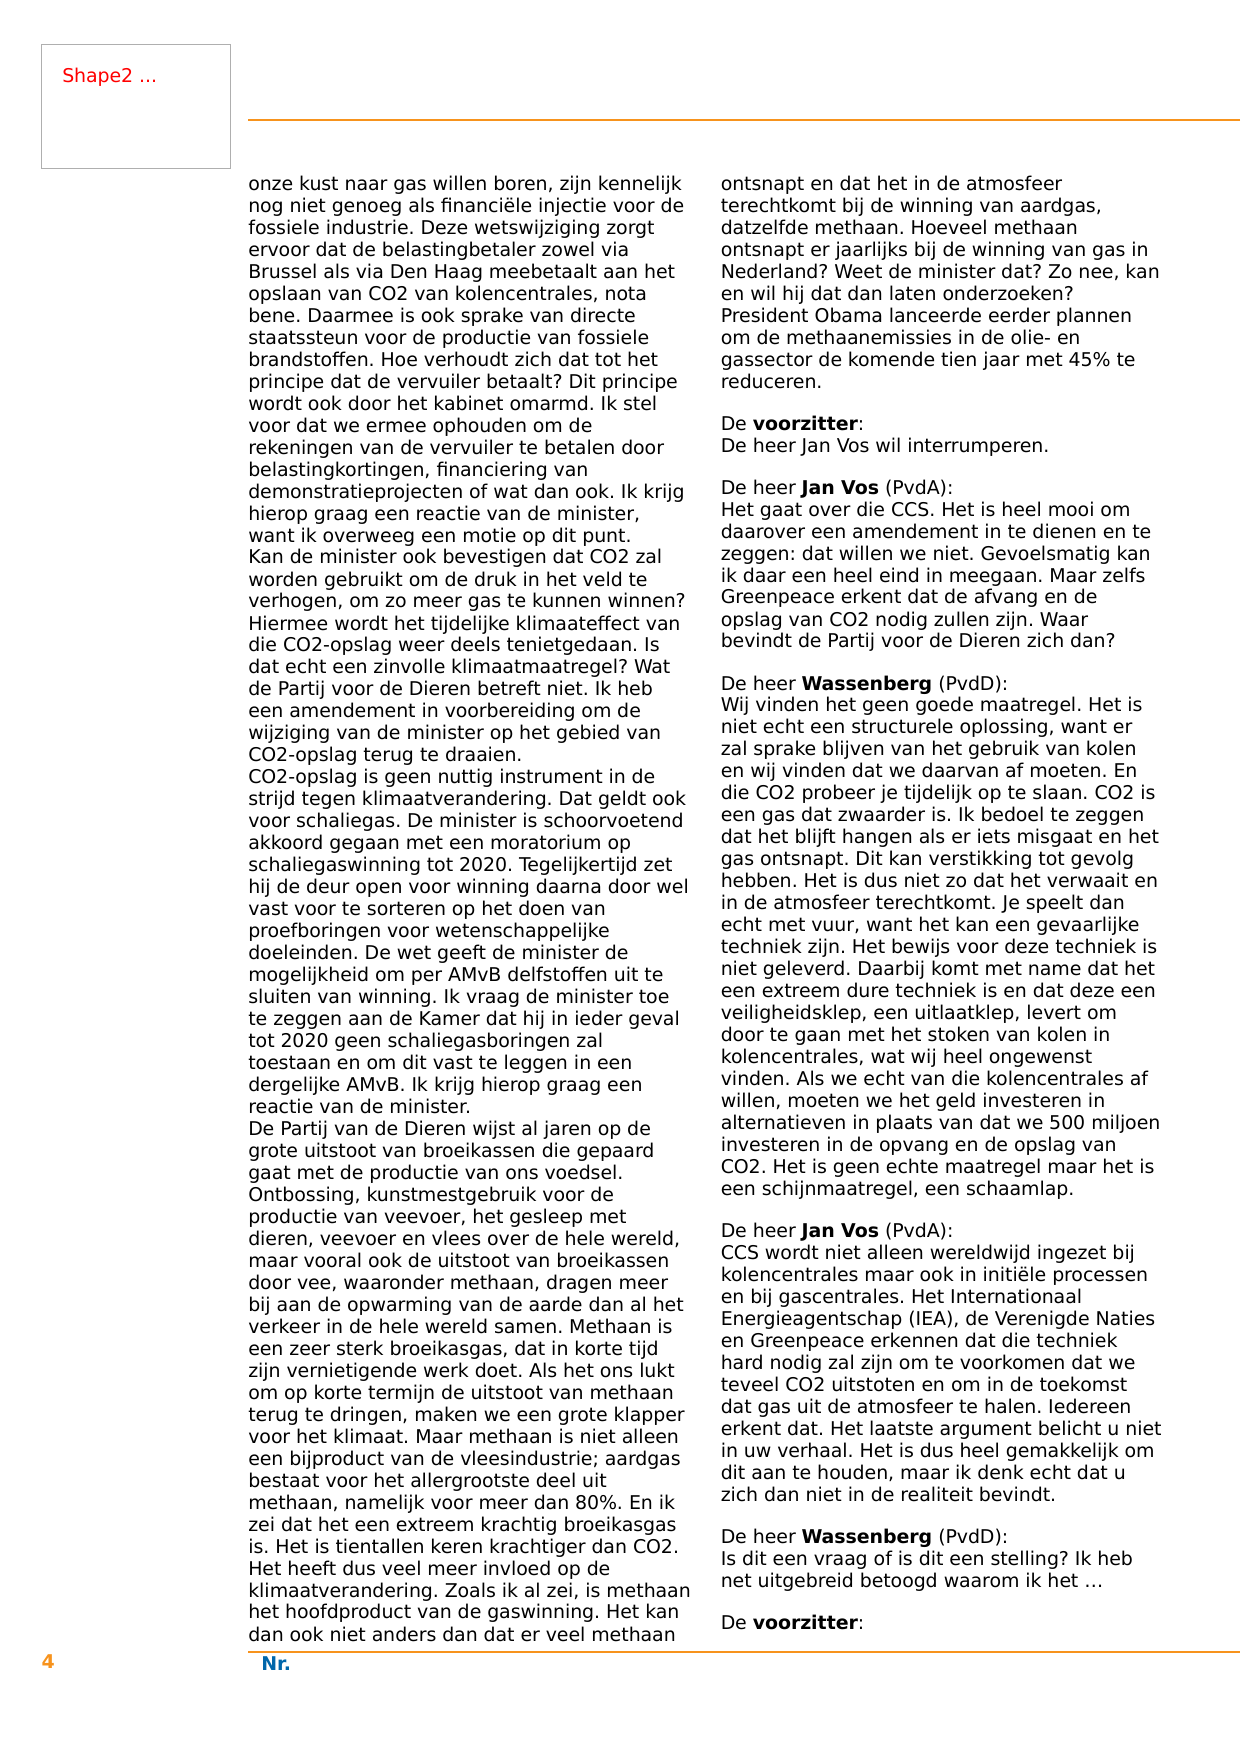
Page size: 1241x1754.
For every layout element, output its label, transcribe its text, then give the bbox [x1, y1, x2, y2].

text Is dit een vraag of is dit een stelling? Ik heb net uitgebreid betoogd waarom ik het … [721, 1548, 1163, 1592]
text De voorzitter: [721, 413, 1163, 434]
text De heer Jan Vos (PvdA): [721, 1220, 1163, 1242]
text De voorzitter: [721, 1612, 1163, 1633]
text CCS wordt niet alleen wereldwijd ingezet bij kolencentrales maar ook in initiële processen en bij gascentrales. Het Internationaal Energieagentschap (IEA), de Verenigde Naties en Greenpeace erkennen dat die techniek hard nodig zal zijn om te voorkomen dat we teveel CO2 uitstoten en om in de toekomst dat gas uit de atmosfeer te halen. Iedereen erkent dat. Het laatste argument belicht u niet in uw verhaal. Het is dus heel gemakkelijk om dit aan te houden, maar ik denk echt dat u zich dan niet in de realiteit bevindt. [721, 1242, 1163, 1506]
text President Obama lanceerde eerder plannen om de methaanemissies in de olie- en gassector de komende tien jaar met 45% te reduceren. [721, 305, 1163, 393]
text De heer Jan Vos (PvdA): [721, 477, 1163, 498]
text De heer Wassenberg (PvdD): [721, 1526, 1163, 1548]
text Kan de minister ook bevestigen dat CO2 zal worden gebruikt om de druk in het veld te verhogen, om zo meer gas te kunnen winnen? Hiermee wordt het tijdelijke klimaateffect van die CO2-opslag weer deels tenietgedaan. Is dat echt een zinvolle klimaatmaatregel? Wat de Partij voor de Dieren betreft niet. Ik heb een amendement in voorbereiding om de wijziging van de minister op het gebied van CO2-opslag terug te draaien. [248, 546, 691, 766]
text onze kust naar gas willen boren, zijn kennelijk nog niet genoeg als financiële injectie voor de fossiele industrie. Deze wetswijziging zorgt ervoor dat de belastingbetaler zowel via Brussel als via Den Haag meebetaalt aan het opslaan van CO2 van kolencentrales, nota bene. Daarmee is ook sprake van directe staatssteun voor de productie van fossiele brandstoffen. Hoe verhoudt zich dat tot het principe dat de vervuiler betaalt? Dit principe wordt ook door het kabinet omarmd. Ik stel voor dat we ermee ophouden om de rekeningen van de vervuiler te betalen door belastingkortingen, financiering van demonstratieprojecten of wat dan ook. Ik krijg hierop graag een reactie van de minister, want ik overweeg een motie op dit punt. [248, 173, 691, 546]
text De heer Jan Vos wil interrumperen. [721, 434, 1163, 457]
text De Partij van de Dieren wijst al jaren op de grote uitstoot van broeikassen die gepaard gaat met de productie van ons voedsel. Ontbossing, kunstmestgebruik voor de productie van veevoer, het gesleep met dieren, veevoer en vlees over de hele wereld, maar vooral ook de uitstoot van broeikassen door vee, waaronder methaan, dragen meer bij aan de opwarming van de aarde dan al het verkeer in de hele wereld samen. Methaan is een zeer sterk broeikasgas, dat in korte tijd zijn vernietigende werk doet. Als het ons lukt om op korte termijn de uitstoot van methaan terug te dringen, maken we een grote klapper voor het klimaat. Maar methaan is niet alleen een bijproduct van de vleesindustrie; aardgas bestaat voor het allergrootste deel uit methaan, namelijk voor meer dan 80%. En ik zei dat het een extreem krachtig broeikasgas is. Het is tientallen keren krachtiger dan CO2. Het heeft dus veel meer invloed op de klimaatverandering. Zoals ik al zei, is methaan het hoofdproduct van de gaswinning. Het kan dan ook niet anders dan dat er veel methaan [248, 1118, 691, 1645]
text ontsnapt en dat het in de atmosfeer terechtkomt bij de winning van aardgas, datzelfde methaan. Hoeveel methaan ontsnapt er jaarlijks bij de winning van gas in Nederland? Weet de minister dat? Zo nee, kan en wil hij dat dan laten onderzoeken? [721, 173, 1163, 305]
text Wij vinden het geen goede maatregel. Het is niet echt een structurele oplossing, want er zal sprake blijven van het gebruik van kolen en wij vinden dat we daarvan af moeten. En die CO2 probeer je tijdelijk op te slaan. CO2 is een gas dat zwaarder is. Ik bedoel te zeggen dat het blijft hangen als er iets misgaat en het gas ontsnapt. Dit kan verstikking tot gevolg hebben. Het is dus niet zo dat het verwaait en in de atmosfeer terechtkomt. Je speelt dan echt met vuur, want het kan een gevaarlijke techniek zijn. Het bewijs voor deze techniek is niet geleverd. Daarbij komt met name dat het een extreem dure techniek is en dat deze een veiligheidsklep, een uitlaatklep, levert om door te gaan met het stoken van kolen in kolencentrales, wat wij heel ongewenst vinden. Als we echt van die kolencentrales af willen, moeten we het geld investeren in alternatieven in plaats van dat we 500 miljoen investeren in de opvang en de opslag van CO2. Het is geen echte maatregel maar het is een schijnmaatregel, een schaamlap. [721, 694, 1163, 1200]
text Het gaat over die CCS. Het is heel mooi om daarover een amendement in te dienen en te zeggen: dat willen we niet. Gevoelsmatig kan ik daar een heel eind in meegaan. Maar zelfs Greenpeace erkent dat de afvang en de opslag van CO2 nodig zullen zijn. Waar bevindt de Partij voor de Dieren zich dan? [721, 498, 1163, 652]
text De heer Wassenberg (PvdD): [721, 672, 1163, 694]
text CO2-opslag is geen nuttig instrument in de strijd tegen klimaatverandering. Dat geldt ook voor schaliegas. De minister is schoorvoetend akkoord gegaan met een moratorium op schaliegaswinning tot 2020. Tegelijkertijd zet hij de deur open voor winning daarna door wel vast voor te sorteren op het doen van proefboringen voor wetenschappelijke doeleinden. De wet geeft de minister de mogelijkheid om per AMvB delfstoffen uit te sluiten van winning. Ik vraag de minister toe te zeggen aan de Kamer dat hij in ieder geval tot 2020 geen schaliegasboringen zal toestaan en om dit vast te leggen in een dergelijke AMvB. Ik krijg hierop graag een reactie van de minister. [248, 766, 691, 1118]
